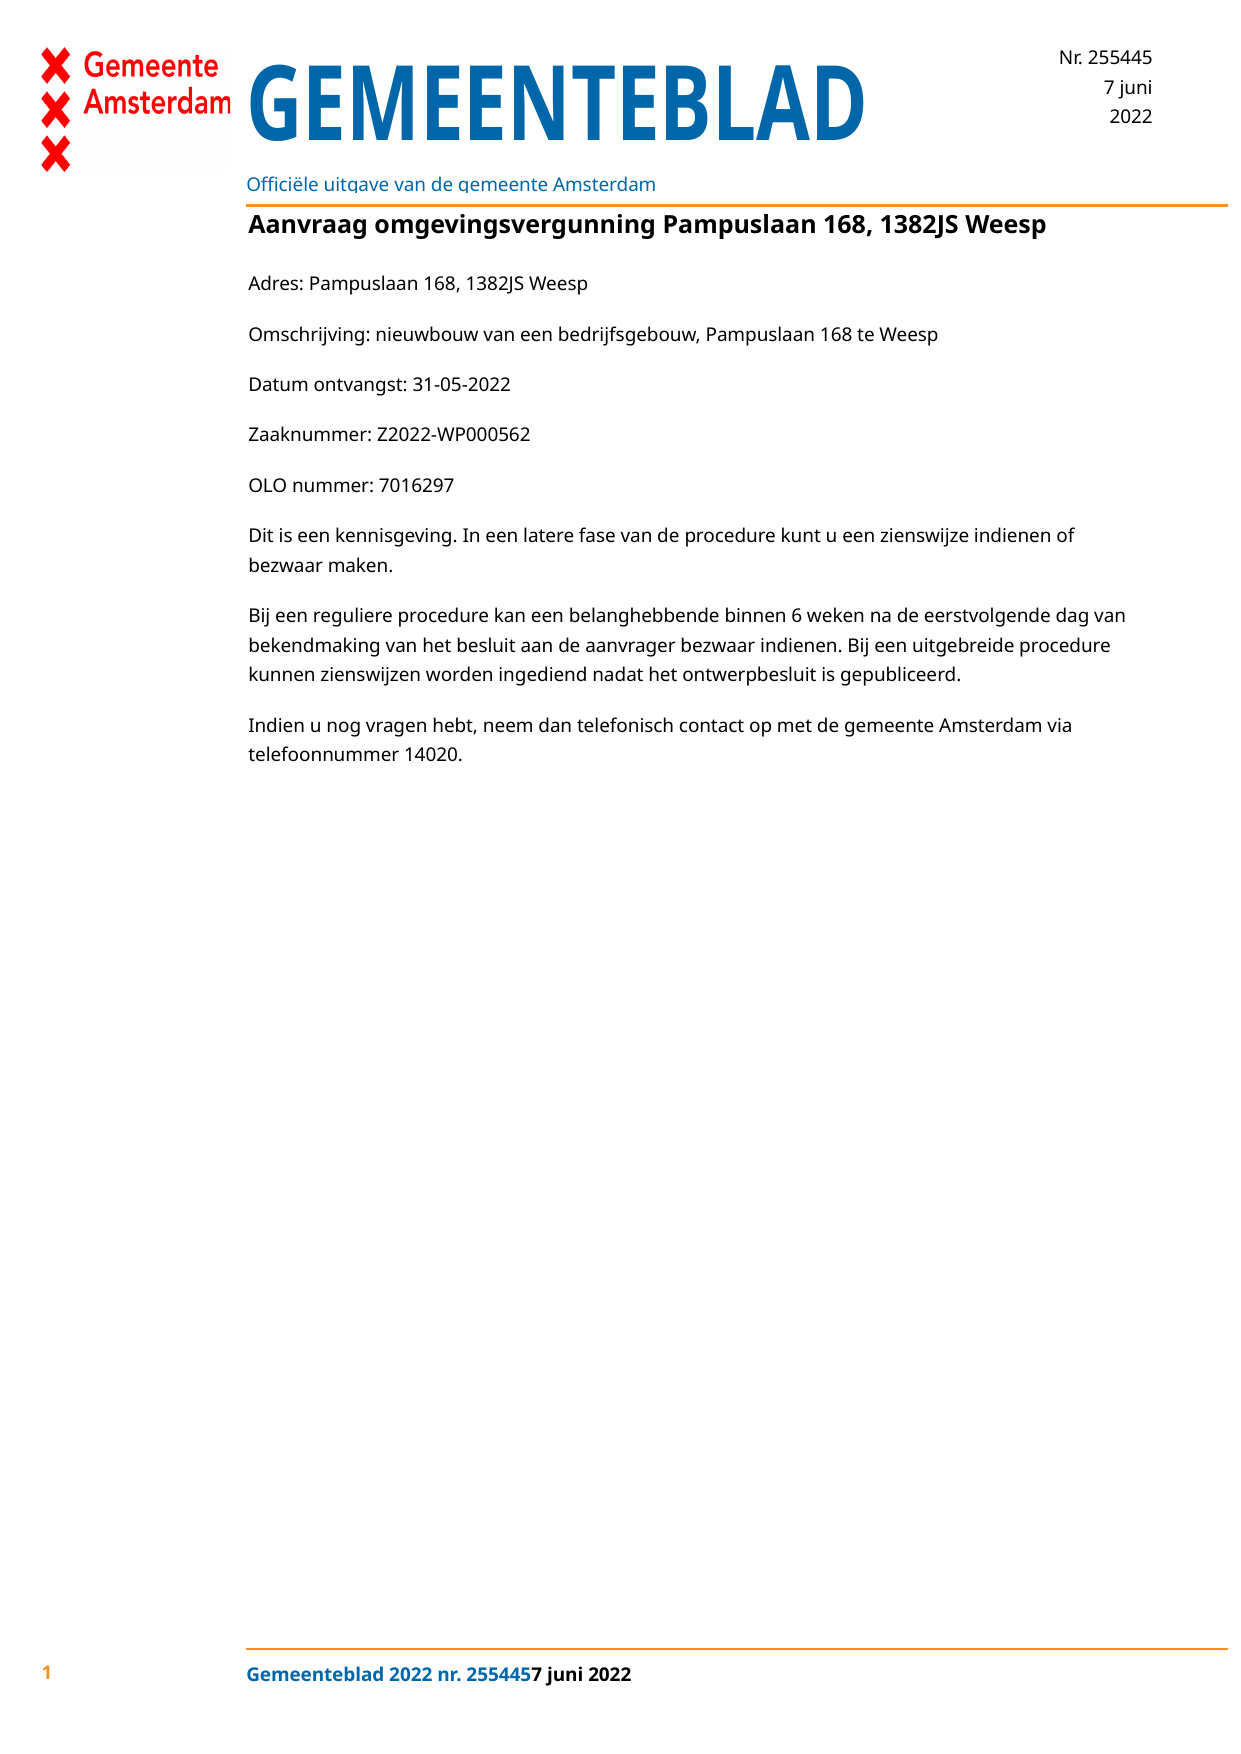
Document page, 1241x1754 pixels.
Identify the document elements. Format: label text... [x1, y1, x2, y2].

text Zaaknummer: Z2022-WP000562 [248, 422, 1152, 447]
text Aanvraag omgevingsvergunning Pampuslaan 168, 1382JS Weesp [248, 207, 1152, 241]
text OLO nummer: 7016297 [248, 472, 1152, 498]
text Indien u nog vragen hebt, neem dan telefonisch contact op met de gemeente Amsterdam via telefoonnummer 14020. [248, 712, 1152, 767]
text Datum ontvangst: 31-05-2022 [248, 371, 1152, 397]
text Bij een reguliere procedure kan een belanghebbende binnen 6 weken na de eerstvolgende dag van bekendmaking van het besluit aan de aanvrager bezwaar indienen. Bij een uitgebreide procedure kunnen zienswijzen worden ingediend nadat het ontwerpbesluit is gepubliceerd. [248, 602, 1152, 687]
picture [41, 47, 231, 172]
text Dit is een kennisgeving. In een latere fase van de procedure kunt u een zienswijze indienen of bezwaar maken. [248, 522, 1152, 578]
text Omschrijving: nieuwbouw van een bedrijfsgebouw, Pampuslaan 168 te Weesp [248, 321, 1152, 346]
text Adres: Pampuslaan 168, 1382JS Weesp [248, 270, 1152, 296]
